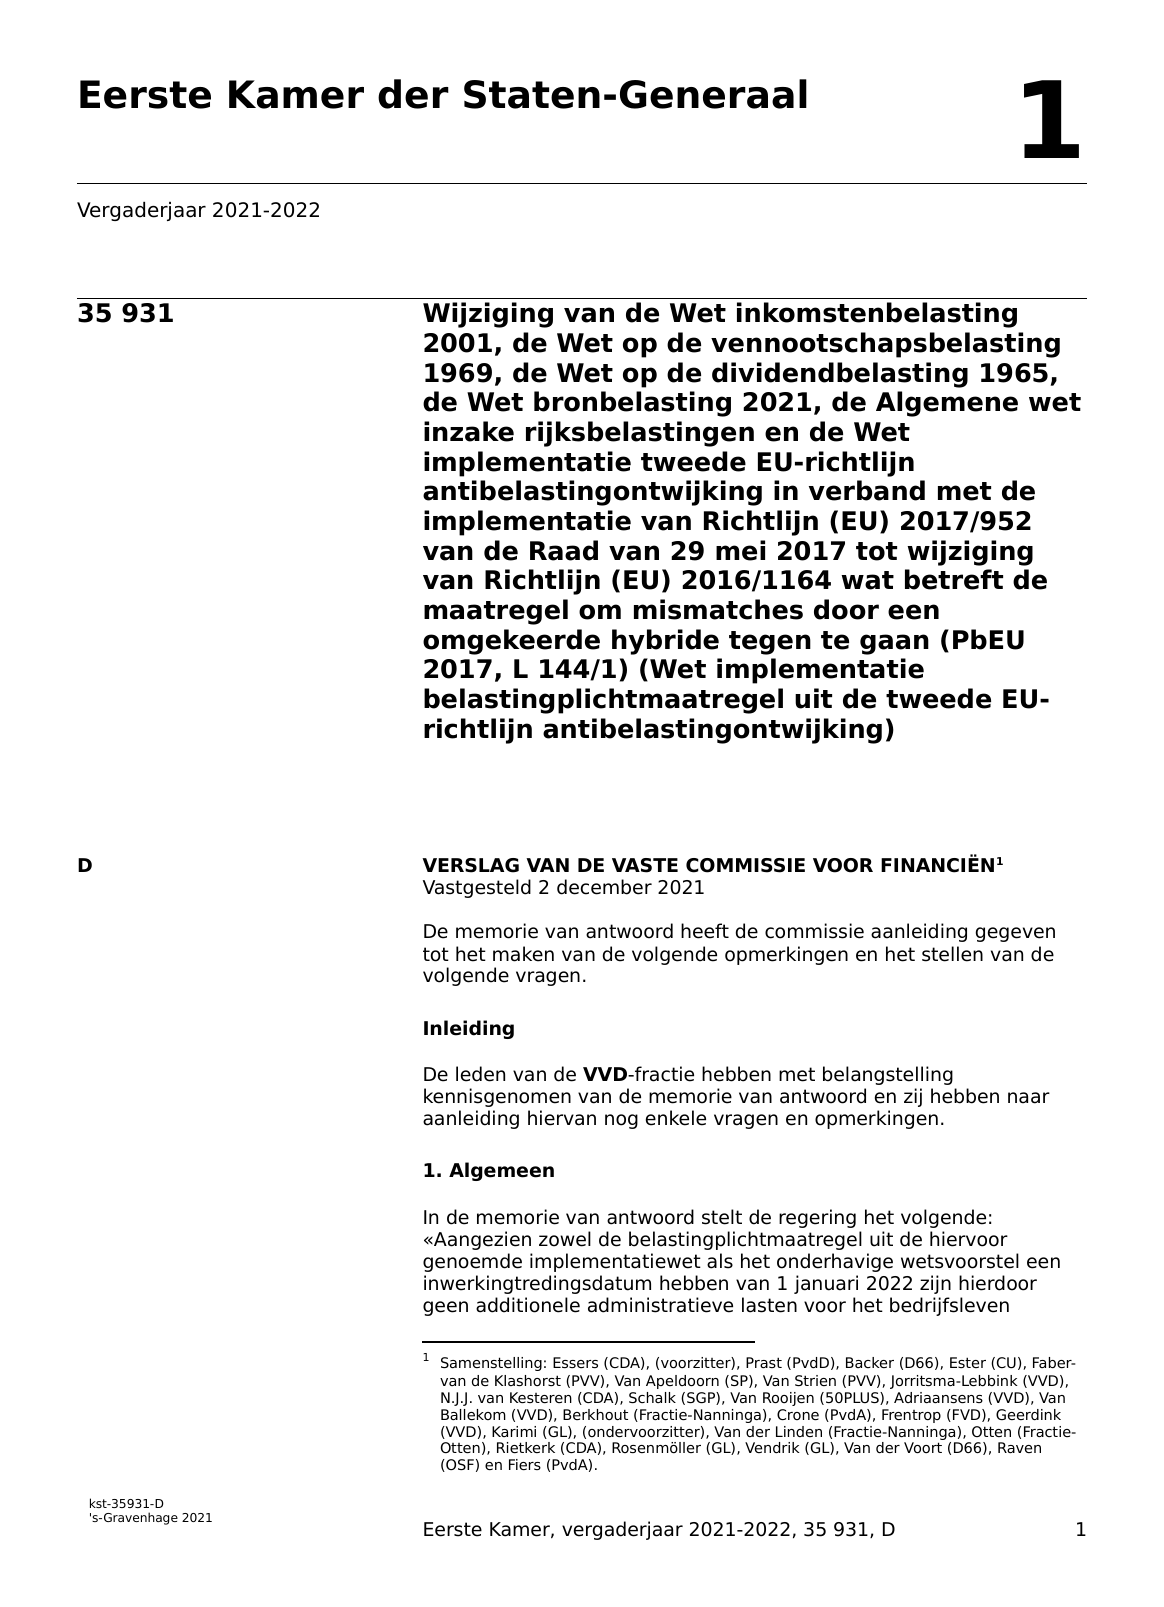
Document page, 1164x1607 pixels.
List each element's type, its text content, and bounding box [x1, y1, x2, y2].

text In de memorie van antwoord stelt de regering het volgende: «Aangezien zowel de belastingplichtmaatregel uit de hiervoor genoemde implementatiewet als het onderhavige wetsvoorstel een inwerkingtredingsdatum hebben van 1 januari 2022 zijn hierdoor geen additionele administratieve lasten voor het bedrijfsleven [422, 1207, 1087, 1317]
text Vastgesteld 2 december 2021 [422, 877, 1087, 899]
text De memorie van antwoord heeft de commissie aanleiding gegeven tot het maken van de volgende opmerkingen en het stellen van de volgende vragen. [422, 921, 1087, 987]
text De leden van de VVD-fractie hebben met belangstelling kennisgenomen van de memorie van antwoord en zij hebben naar aanleiding hiervan nog enkele vragen en opmerkingen. [422, 1064, 1087, 1130]
text kst-35931-D [88, 1497, 323, 1511]
subtitle D VERSLAG VAN DE VASTE COMMISSIE VOOR FINANCIËN [77, 855, 1087, 877]
subtitle 1. Algemeen [422, 1160, 1087, 1182]
text Samenstelling: Essers (CDA), (voorzitter), Prast (PvdD), Backer (D66), Ester (CU), Faber-van de Klashorst (PVV), Van Apeldoorn (SP), Van Strien (PVV), Jorritsma-Lebbink (VVD), N.J.J. van Kesteren (CDA), Schalk (SGP), Van Rooijen (50PLUS), Adriaansens (VVD), Van Ballekom (VVD), Berkhout (Fractie-Nanninga), Crone (PvdA), Frentrop (FVD), Geerdink (VVD), Karimi (GL), (ondervoorzitter), Van der Linden (Fractie-Nanninga), Otten (Fractie-Otten), Rietkerk (CDA), Rosenmöller (GL), Vendrik (GL), Van der Voort (D66), Raven (OSF) en Fiers (PvdA). [422, 1351, 1087, 1474]
text 's-Gravenhage 2021 [88, 1511, 323, 1525]
subtitle 35 931 Wijziging van de Wet inkomstenbelasting 2001, de Wet op de vennootschapsbelasting 1969, de Wet op de dividendbelasting 1965, de Wet bronbelasting 2021, de Algemene wet inzake rijksbelastingen en de Wet implementatie tweede EU-richtlijn antibelastingontwijking in verband met de implementatie van Richtlijn (EU) 2017/952 van de Raad van 29 mei 2017 tot wijziging van Richtlijn (EU) 2016/1164 wat betreft de maatregel om mismatches door een omgekeerde hybride tegen te gaan (PbEU 2017, L 144/1) (Wet implementatie belastingplichtmaatregel uit de tweede EU-richtlijn antibelastingontwijking) [77, 299, 1087, 744]
table_header 1 [886, 59, 1087, 183]
subtitle Inleiding [422, 1017, 1087, 1039]
table_cell Vergaderjaar 2021-2022 [77, 184, 1087, 298]
table_header Eerste Kamer der Staten-Generaal [77, 59, 886, 183]
